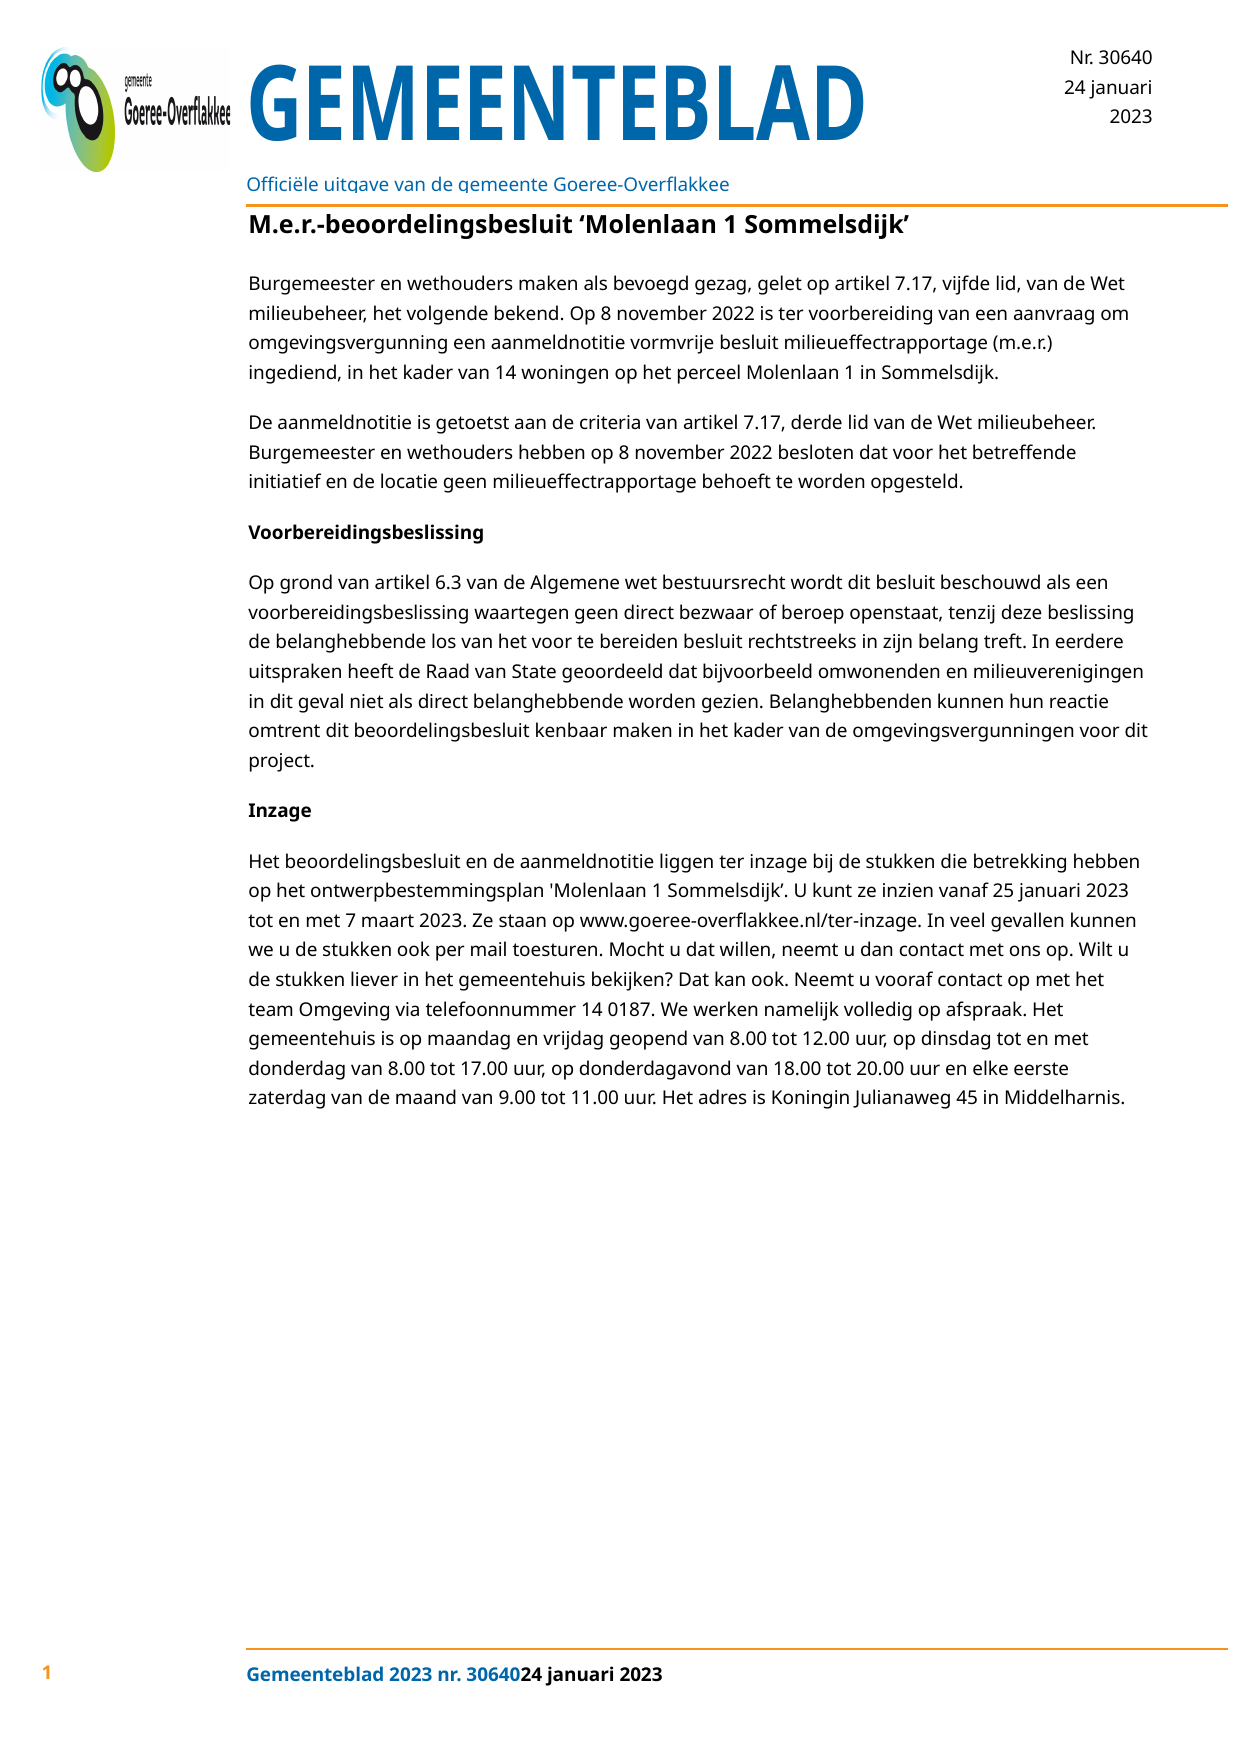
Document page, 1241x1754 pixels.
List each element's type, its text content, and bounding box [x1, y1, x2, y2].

text Voorbereidingsbeslissing [248, 519, 1152, 545]
picture [41, 47, 231, 172]
text De aanmeldnotitie is getoetst aan de criteria van artikel 7.17, derde lid van de Wet milieubeheer. Burgemeester en wethouders hebben op 8 november 2022 besloten dat voor het betreffende initiatief en de locatie geen milieueffectrapportage behoeft te worden opgesteld. [248, 409, 1152, 494]
text Het beoordelingsbesluit en de aanmeldnotitie liggen ter inzage bij de stukken die betrekking hebben op het ontwerpbestemmingsplan 'Molenlaan 1 Sommelsdijk’. U kunt ze inzien vanaf 25 januari 2023 tot en met 7 maart 2023. Ze staan op www.goeree-overflakkee.nl/ter-inzage. In veel gevallen kunnen we u de stukken ook per mail toesturen. Mocht u dat willen, neemt u dan contact met ons op. Wilt u de stukken liever in het gemeentehuis bekijken? Dat kan ook. Neemt u vooraf contact op met het team Omgeving via telefoonnummer 14 0187. We werken namelijk volledig op afspraak. Het gemeentehuis is op maandag en vrijdag geopend van 8.00 tot 12.00 uur, op dinsdag tot en met donderdag van 8.00 tot 17.00 uur, op donderdagavond van 18.00 tot 20.00 uur en elke eerste zaterdag van de maand van 9.00 tot 11.00 uur. Het adres is Koningin Julianaweg 45 in Middelharnis. [248, 848, 1152, 1110]
text Burgemeester en wethouders maken als bevoegd gezag, gelet op artikel 7.17, vijfde lid, van de Wet milieubeheer, het volgende bekend. Op 8 november 2022 is ter voorbereiding van een aanvraag om omgevingsvergunning een aanmeldnotitie vormvrije besluit milieueffectrapportage (m.e.r.) ingediend, in het kader van 14 woningen op het perceel Molenlaan 1 in Sommelsdijk. [248, 270, 1152, 385]
text Op grond van artikel 6.3 van de Algemene wet bestuursrecht wordt dit besluit beschouwd als een voorbereidingsbeslissing waartegen geen direct bezwaar of beroep openstaat, tenzij deze beslissing de belanghebbende los van het voor te bereiden besluit rechtstreeks in zijn belang treft. In eerdere uitspraken heeft de Raad van State geoordeeld dat bijvoorbeeld omwonenden en milieuverenigingen in dit geval niet als direct belanghebbende worden gezien. Belanghebbenden kunnen hun reactie omtrent dit beoordelingsbesluit kenbaar maken in het kader van de omgevingsvergunningen voor dit project. [248, 569, 1152, 773]
text Inzage [248, 797, 1152, 823]
text M.e.r.-beoordelingsbesluit ‘Molenlaan 1 Sommelsdijk’ [248, 207, 1152, 241]
